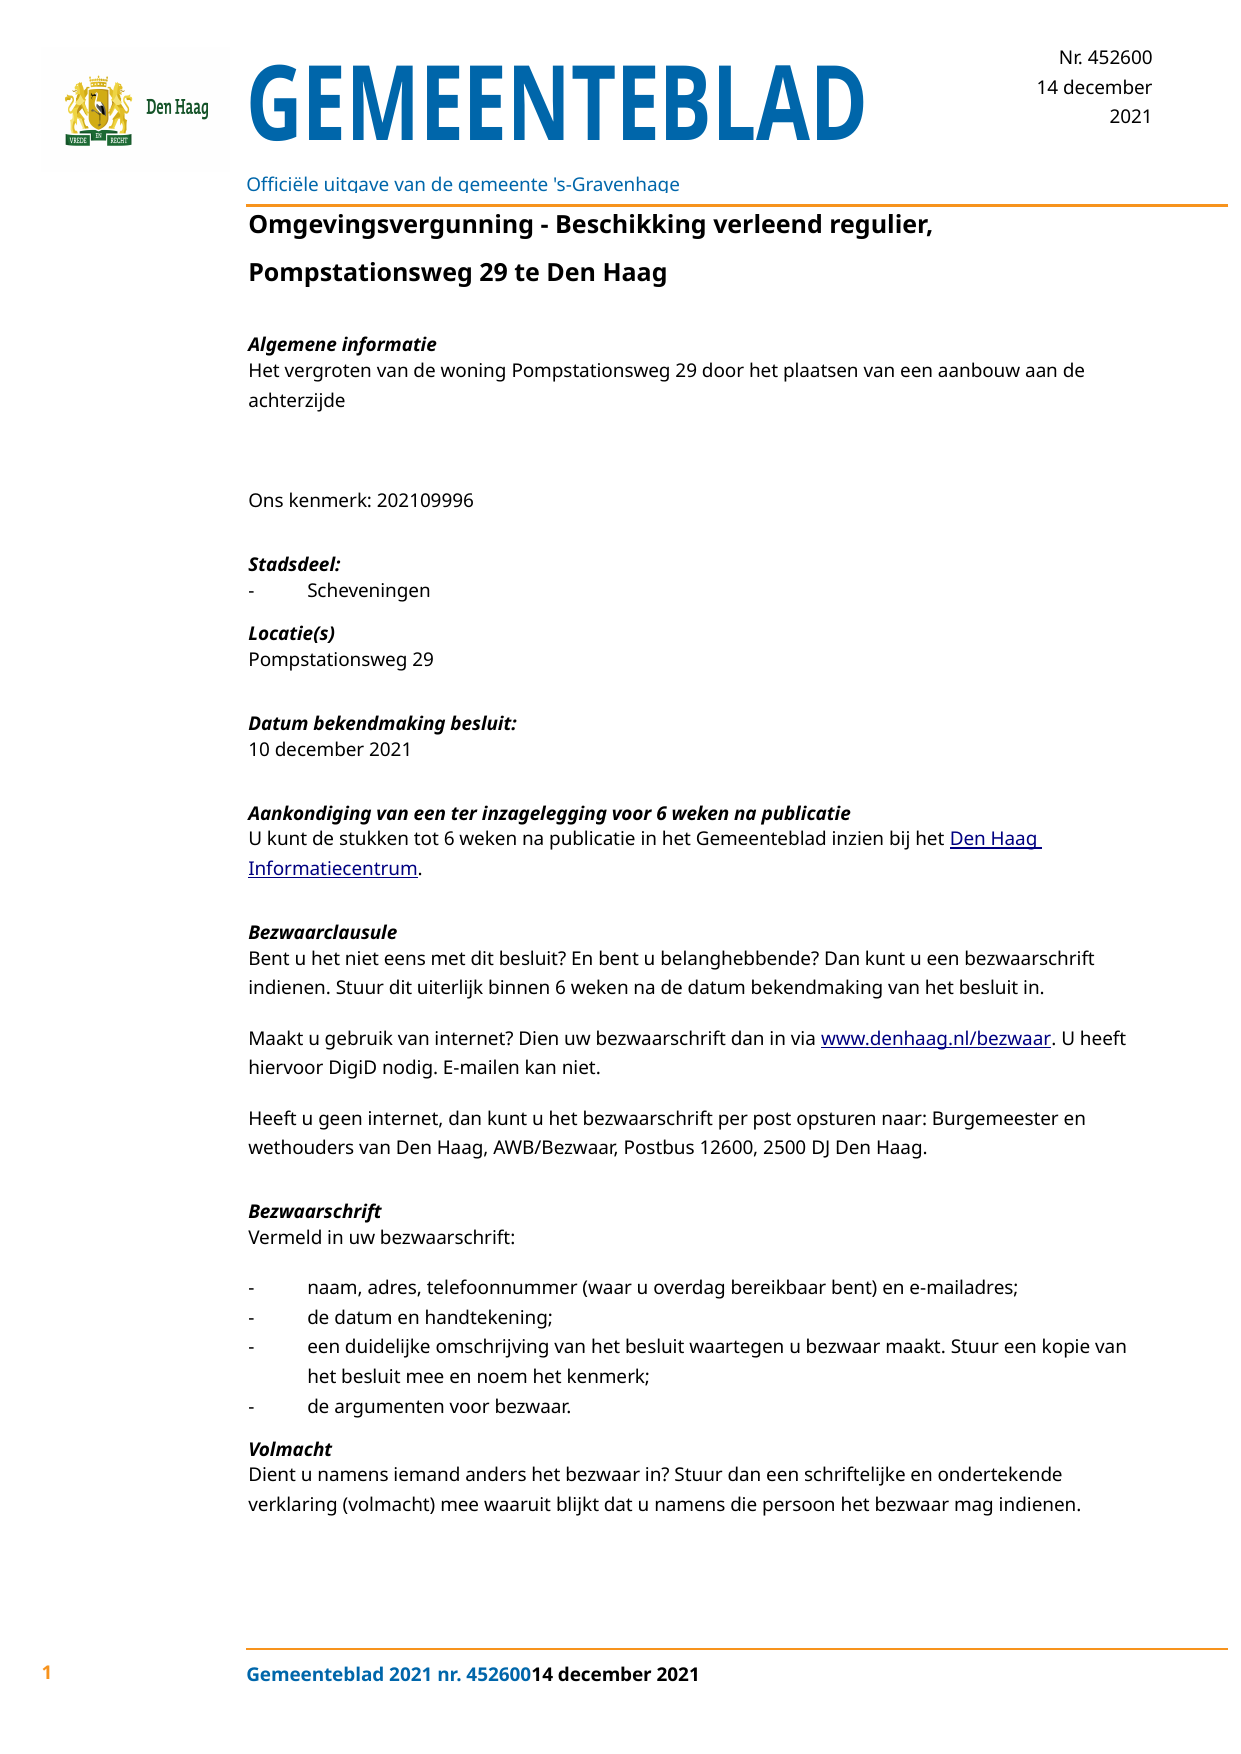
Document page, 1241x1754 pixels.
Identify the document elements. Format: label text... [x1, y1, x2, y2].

text U kunt de stukken tot 6 weken na publicatie in het Gemeenteblad inzien bij het Den Haag Informatiecentrum. [248, 826, 1152, 881]
list naam, adres, telefoonnummer (waar u overdag bereikbaar bent) en e-mailadres; [248, 1274, 1152, 1300]
text Bezwaarclausule [248, 919, 1152, 945]
text Pompstationsweg 29 [248, 646, 1152, 672]
text Heeft u geen internet, dan kunt u het bezwaarschrift per post opsturen naar: Burgemeester en wethouders van Den Haag, AWB/Bezwaar, Postbus 12600, 2500 DJ Den Haag. [248, 1105, 1152, 1160]
list de argumenten voor bezwaar. [248, 1393, 1152, 1418]
text Omgevingsvergunning - Beschikking verleend regulier, Pompstationsweg 29 te Den Haag [248, 207, 1152, 288]
text Maakt u gebruik van internet? Dien uw bezwaarschrift dan in via www.denhaag.nl/bezwaar. U heeft hiervoor DigiD nodig. E-mailen kan niet. [248, 1025, 1152, 1080]
text Algemene informatie [248, 331, 1152, 357]
text Volmacht [248, 1436, 1152, 1462]
list een duidelijke omschrijving van het besluit waartegen u bezwaar maakt. Stuur een kopie van het besluit mee en noem het kenmerk; [248, 1334, 1152, 1389]
list de datum en handtekening; [248, 1304, 1152, 1330]
text 10 december 2021 [248, 736, 1152, 762]
text Het vergroten van de woning Pompstationsweg 29 door het plaatsen van een aanbouw aan de achterzijde [248, 357, 1152, 412]
text Ons kenmerk: 202109996 [248, 488, 1152, 513]
text Bezwaarschrift [248, 1198, 1152, 1224]
list Scheveningen [248, 577, 1152, 603]
text Stadsdeel: [248, 552, 1152, 577]
text Aankondiging van een ter inzagelegging voor 6 weken na publicatie [248, 800, 1152, 826]
picture [41, 47, 231, 172]
text Locatie(s) [248, 620, 1152, 646]
text Dient u namens iemand anders het bezwaar in? Stuur dan een schriftelijke en ondertekende verklaring (volmacht) mee waaruit blijkt dat u namens die persoon het bezwaar mag indienen. [248, 1462, 1152, 1517]
text Datum bekendmaking besluit: [248, 710, 1152, 736]
text Vermeld in uw bezwaarschrift: [248, 1224, 1152, 1250]
text Bent u het niet eens met dit besluit? En bent u belanghebbende? Dan kunt u een bezwaarschrift indienen. Stuur dit uiterlijk binnen 6 weken na de datum bekendmaking van het besluit in. [248, 945, 1152, 1000]
